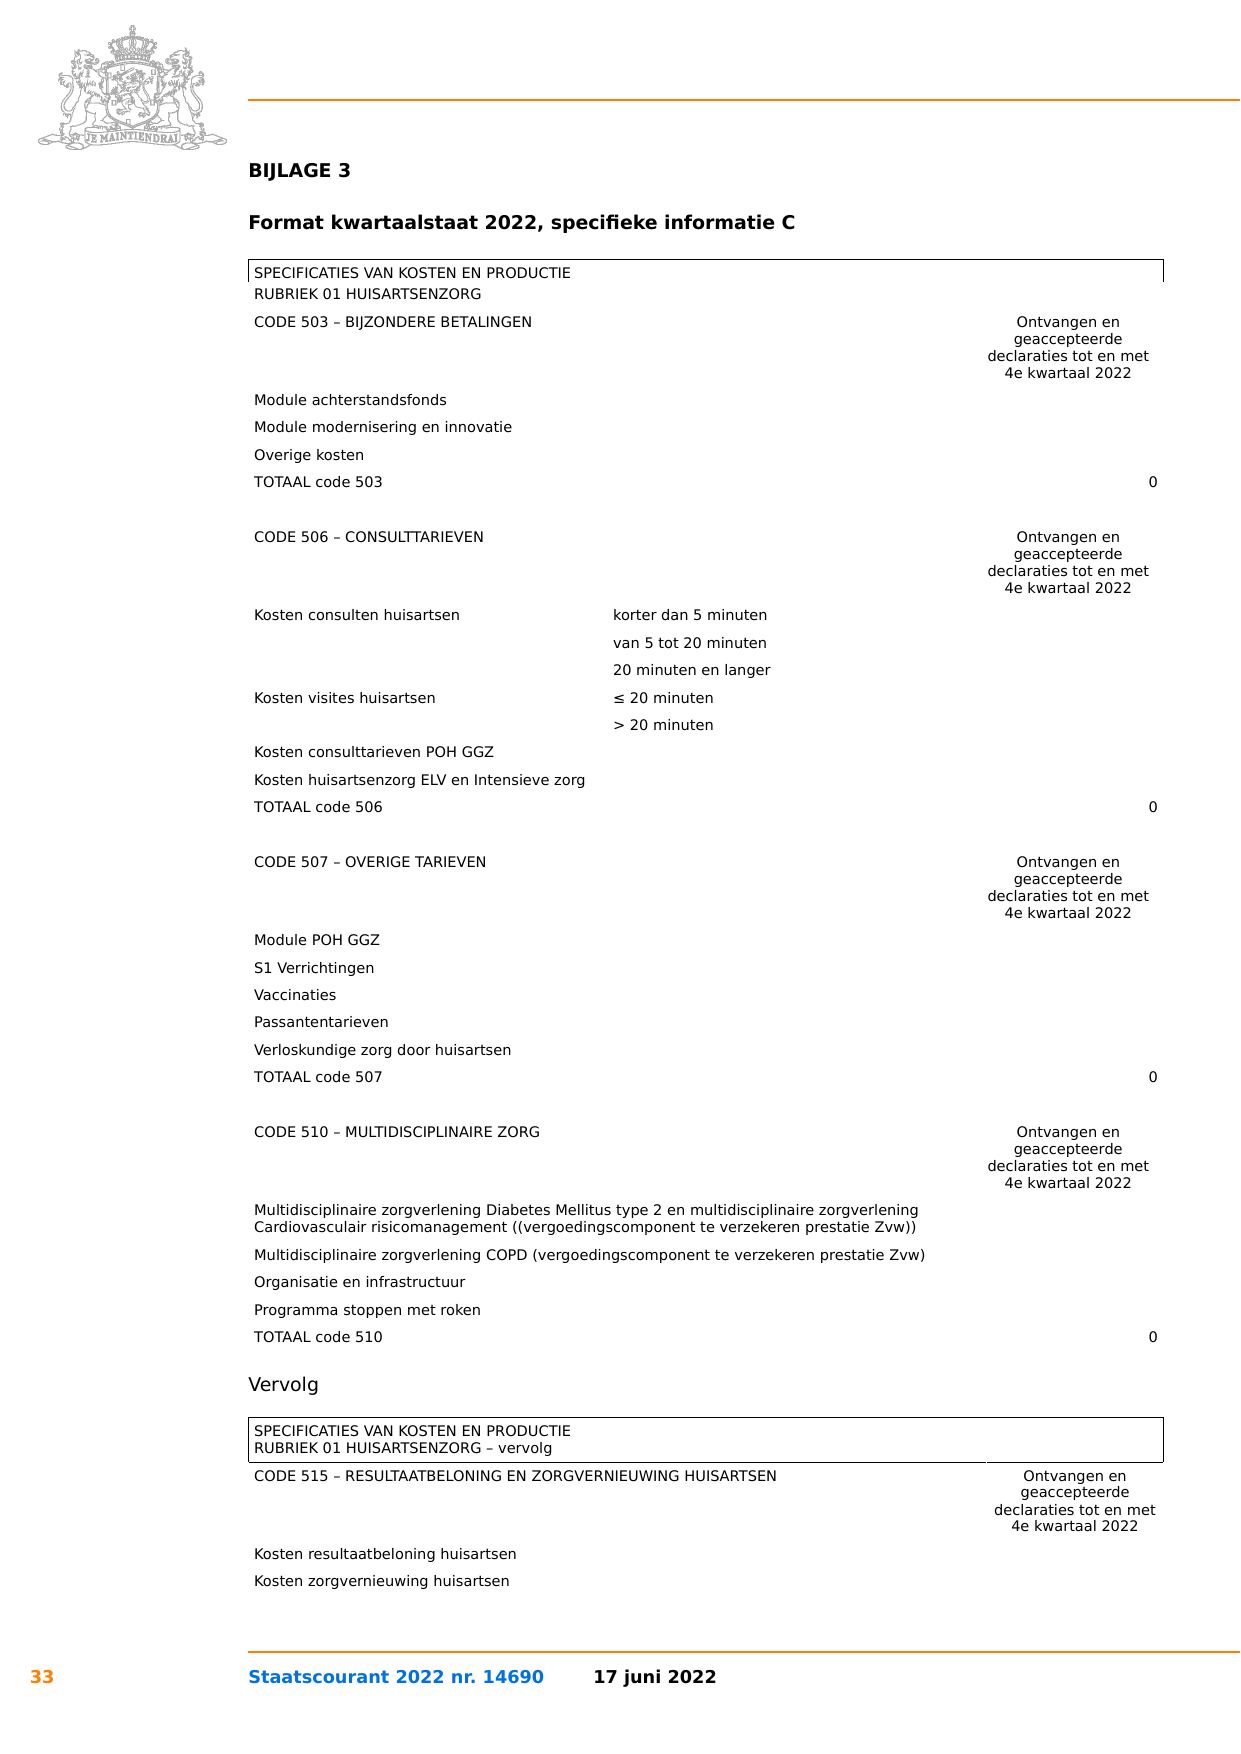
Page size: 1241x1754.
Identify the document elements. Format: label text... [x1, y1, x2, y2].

table_cell Ontvangen en geaccepteerde declaraties tot en met 4e kwartaal 2022 [973, 1119, 1163, 1197]
table_cell Kosten visites huisartsen [249, 685, 607, 738]
table_cell Kosten consulttarieven POH GGZ [249, 740, 972, 766]
table_cell [973, 658, 1163, 684]
table_cell Module modernisering en innovatie [249, 415, 972, 441]
table_cell [973, 387, 1163, 414]
table_cell CODE 510 – MULTIDISCIPLINAIRE ZORG [249, 1119, 972, 1197]
table_cell Ontvangen en geaccepteerde declaraties tot en met 4e kwartaal 2022 [987, 1463, 1163, 1540]
table_cell [973, 740, 1163, 766]
table_cell Organisatie en infrastructuur [249, 1269, 972, 1296]
table_cell Multidisciplinaire zorgverlening Diabetes Mellitus type 2 en multidisciplinaire zorgverlening Cardiovasculair risicomanagement ((vergoedingscomponent te verzekeren prestatie Zvw)) [249, 1198, 972, 1241]
table_cell TOTAAL code 503 [249, 470, 972, 496]
table_cell TOTAAL code 507 [249, 1065, 972, 1091]
table_cell [973, 1297, 1163, 1323]
table_cell [249, 497, 1163, 523]
table_cell Overige kosten [249, 442, 972, 468]
table_cell [249, 1092, 1163, 1118]
table_cell [973, 1010, 1163, 1036]
table_cell 0 [973, 470, 1163, 496]
table_cell [973, 1242, 1163, 1268]
table_cell TOTAAL code 510 [249, 1324, 972, 1351]
table_header SPECIFICATIES VAN KOSTEN EN PRODUCTIE [249, 260, 1163, 282]
subtitle BIJLAGE 3 [248, 160, 1163, 182]
table_cell Module achterstandsfonds [249, 387, 972, 414]
text Vervolg [248, 1373, 1163, 1395]
table_cell CODE 515 – RESULTAATBELONING EN ZORGVERNIEUWING HUISARTSEN [249, 1463, 986, 1540]
table_cell [973, 712, 1163, 738]
table_cell [973, 442, 1163, 468]
table_cell > 20 minuten [608, 712, 972, 738]
table_cell Verloskundige zorg door huisartsen [249, 1037, 972, 1063]
table_cell Ontvangen en geaccepteerde declaraties tot en met 4e kwartaal 2022 [973, 309, 1163, 386]
table_cell Kosten resultaatbeloning huisartsen [249, 1541, 986, 1567]
table_cell [973, 928, 1163, 954]
table_cell Multidisciplinaire zorgverlening COPD (vergoedingscomponent te verzekeren prestatie Zvw) [249, 1242, 972, 1268]
table_cell [987, 1569, 1163, 1595]
table_cell TOTAAL code 506 [249, 794, 972, 821]
table_cell CODE 507 – OVERIGE TARIEVEN [249, 849, 972, 926]
table_cell 0 [973, 794, 1163, 821]
table_cell S1 Verrichtingen [249, 955, 972, 981]
picture [38, 25, 227, 150]
table_cell Ontvangen en geaccepteerde declaraties tot en met 4e kwartaal 2022 [973, 524, 1163, 602]
table_cell [973, 767, 1163, 793]
table_cell Module POH GGZ [249, 928, 972, 954]
table_cell [973, 603, 1163, 629]
table_cell Ontvangen en geaccepteerde declaraties tot en met 4e kwartaal 2022 [973, 849, 1163, 926]
table_cell Vaccinaties [249, 982, 972, 1009]
table_cell [973, 982, 1163, 1009]
table_cell 0 [973, 1065, 1163, 1091]
table_cell [973, 1037, 1163, 1063]
table_cell CODE 503 – BIJZONDERE BETALINGEN [249, 309, 972, 386]
table_cell Programma stoppen met roken [249, 1297, 972, 1323]
table_cell Kosten huisartsenzorg ELV en Intensieve zorg [249, 767, 972, 793]
subtitle Format kwartaalstaat 2022, specifieke informatie C [248, 212, 1163, 234]
table_cell Kosten consulten huisartsen [249, 603, 607, 684]
table_cell korter dan 5 minuten [608, 603, 972, 629]
table_cell RUBRIEK 01 HUISARTSENZORG [249, 282, 1163, 308]
table_cell RUBRIEK 01 HUISARTSENZORG – vervolg [249, 1440, 1163, 1462]
table_cell Passantentarieven [249, 1010, 972, 1036]
table_cell Kosten zorgvernieuwing huisartsen [249, 1569, 986, 1595]
table_cell [973, 1269, 1163, 1296]
table_cell [973, 415, 1163, 441]
table_cell [973, 1198, 1163, 1241]
table_cell [973, 630, 1163, 656]
table_cell van 5 tot 20 minuten [608, 630, 972, 656]
table_cell [249, 822, 1163, 848]
table_cell 0 [973, 1324, 1163, 1351]
table_cell [987, 1541, 1163, 1567]
table_cell [973, 685, 1163, 711]
table_cell [973, 955, 1163, 981]
table_cell 20 minuten en langer [608, 658, 972, 684]
table_cell CODE 506 – CONSULTTARIEVEN [249, 524, 972, 602]
table_header SPECIFICATIES VAN KOSTEN EN PRODUCTIE [249, 1418, 1163, 1440]
table_cell ≤ 20 minuten [608, 685, 972, 711]
